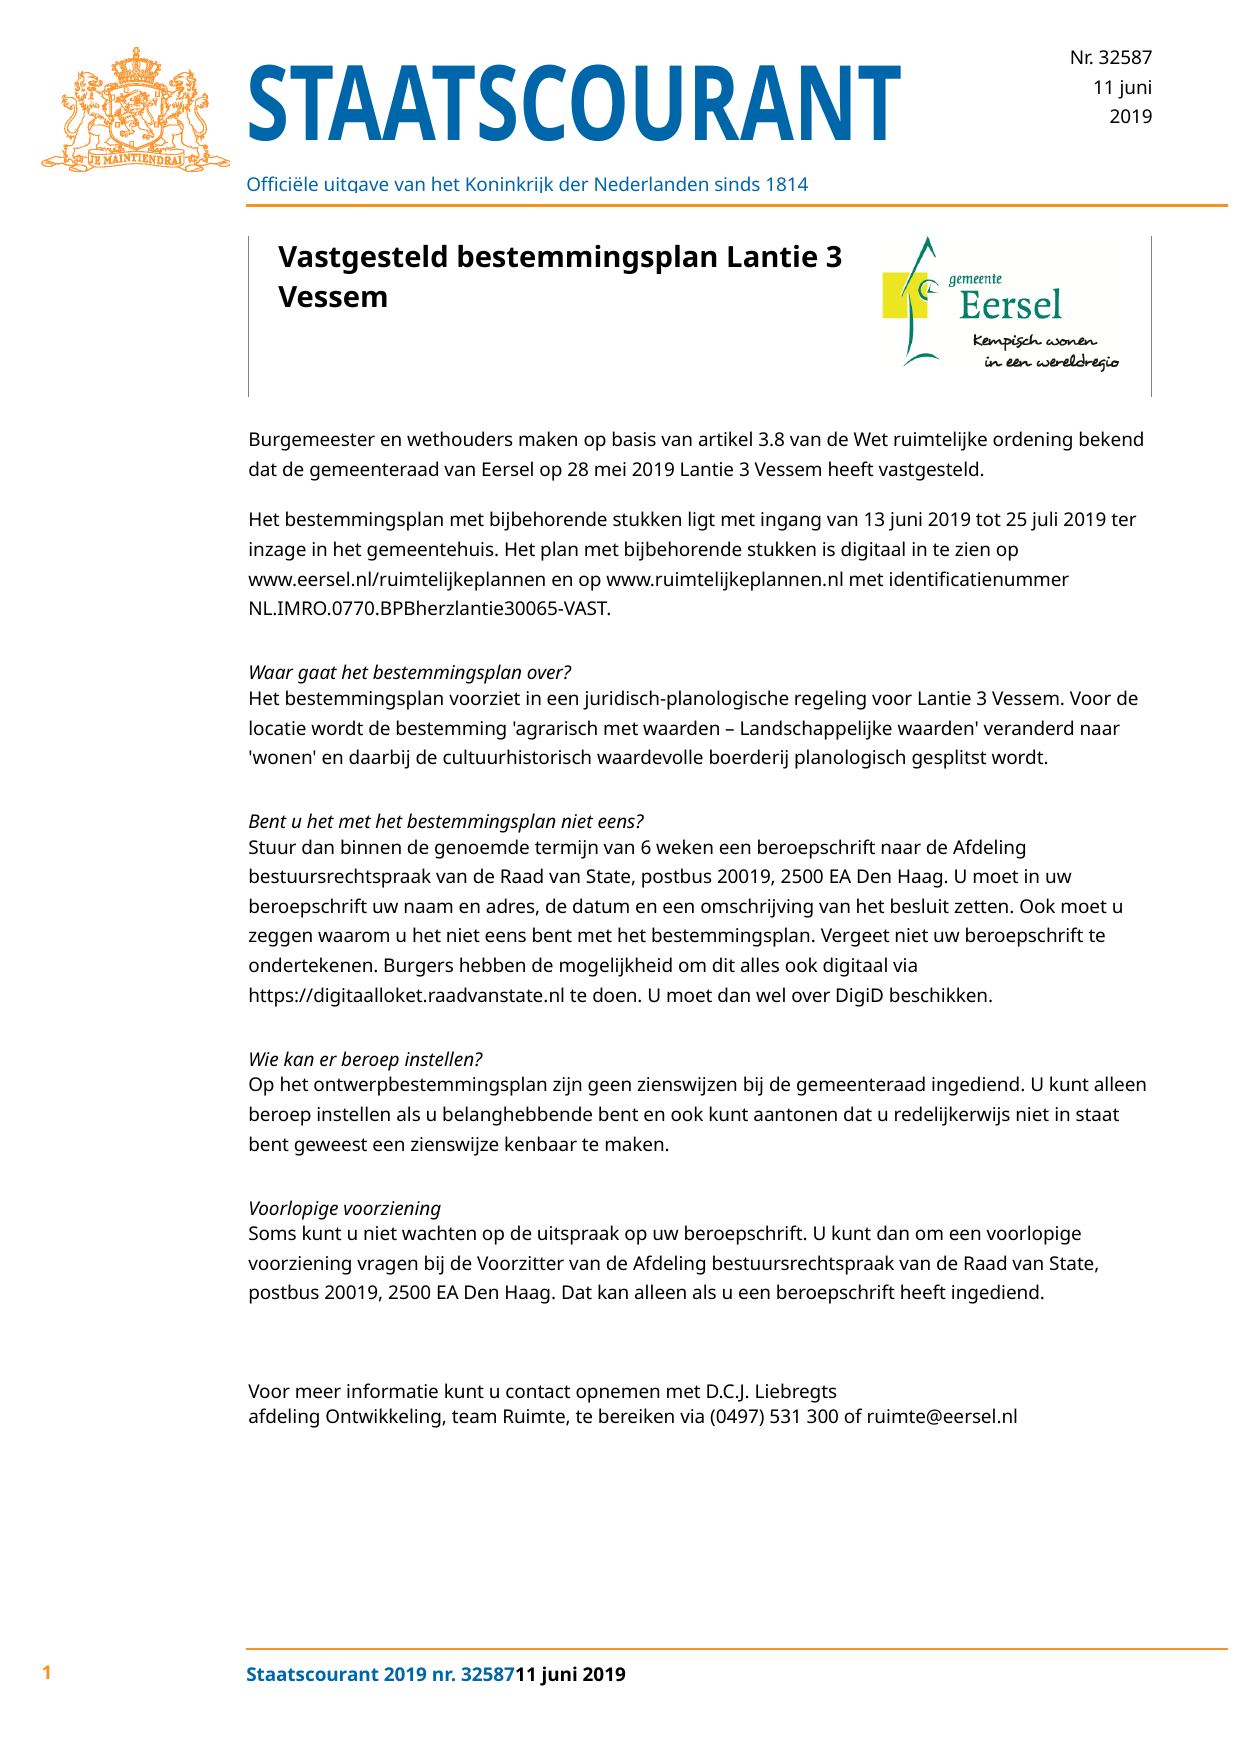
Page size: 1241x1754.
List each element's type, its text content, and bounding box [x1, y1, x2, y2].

text Op het ontwerpbestemmingsplan zijn geen zienswijzen bij de gemeenteraad ingediend. U kunt alleen beroep instellen als u belanghebbende bent en ook kunt aantonen dat u redelijkerwijs niet in staat bent geweest een zienswijze kenbaar te maken. [248, 1072, 1152, 1156]
text Voor meer informatie kunt u contact opnemen met D.C.J. Liebregts [248, 1378, 1152, 1403]
text afdeling Ontwikkeling, team Ruimte, te bereiken via (0497) 531 300 of ruimte@eersel.nl [248, 1403, 1152, 1429]
picture [41, 47, 231, 172]
text Bent u het met het bestemmingsplan niet eens? [248, 808, 1152, 834]
picture [882, 236, 1119, 372]
text Burgemeester en wethouders maken op basis van artikel 3.8 van de Wet ruimtelijke ordening bekend dat de gemeenteraad van Eersel op 28 mei 2019 Lantie 3 Vessem heeft vastgesteld. [248, 427, 1152, 482]
text Het bestemmingsplan voorziet in een juridisch-planologische regeling voor Lantie 3 Vessem. Voor de locatie wordt de bestemming 'agrarisch met waarden – Landschappelijke waarden' veranderd naar 'wonen' en daarbij de cultuurhistorisch waardevolle boerderij planologisch gesplitst wordt. [248, 685, 1152, 770]
table_header [850, 236, 1151, 397]
text Het bestemmingsplan met bijbehorende stukken ligt met ingang van 13 juni 2019 tot 25 juli 2019 ter inzage in het gemeentehuis. Het plan met bijbehorende stukken is digitaal in te zien op www.eersel.nl/ruimtelijkeplannen en op www.ruimtelijkeplannen.nl met identificatienummer NL.IMRO.0770.BPBherzlantie30065-VAST. [248, 507, 1152, 621]
text Waar gaat het bestemmingsplan over? [248, 659, 1152, 685]
text Soms kunt u niet wachten op de uitspraak op uw beroepschrift. U kunt dan om een voorlopige voorziening vragen bij de Voorzitter van de Afdeling bestuursrechtspraak van de Raad van State, postbus 20019, 2500 EA Den Haag. Dat kan alleen als u een beroepschrift heeft ingediend. [248, 1220, 1152, 1305]
text Stuur dan binnen de genoemde termijn van 6 weken een beroepschrift naar de Afdeling bestuursrechtspraak van de Raad van State, postbus 20019, 2500 EA Den Haag. U moet in uw beroepschrift uw naam en adres, de datum en een omschrijving van het besluit zetten. Ook moet u zeggen waarom u het niet eens bent met het bestemmingsplan. Vergeet niet uw beroepschrift te ondertekenen. Burgers hebben de mogelijkheid om dit alles ook digitaal via https://digitaalloket.raadvanstate.nl te doen. U moet dan wel over DigiD beschikken. [248, 834, 1152, 1008]
text Wie kan er beroep instellen? [248, 1046, 1152, 1072]
text Voorlopige voorziening [248, 1195, 1152, 1220]
table_header Vastgesteld bestemmingsplan Lantie 3 Vessem [249, 236, 850, 397]
